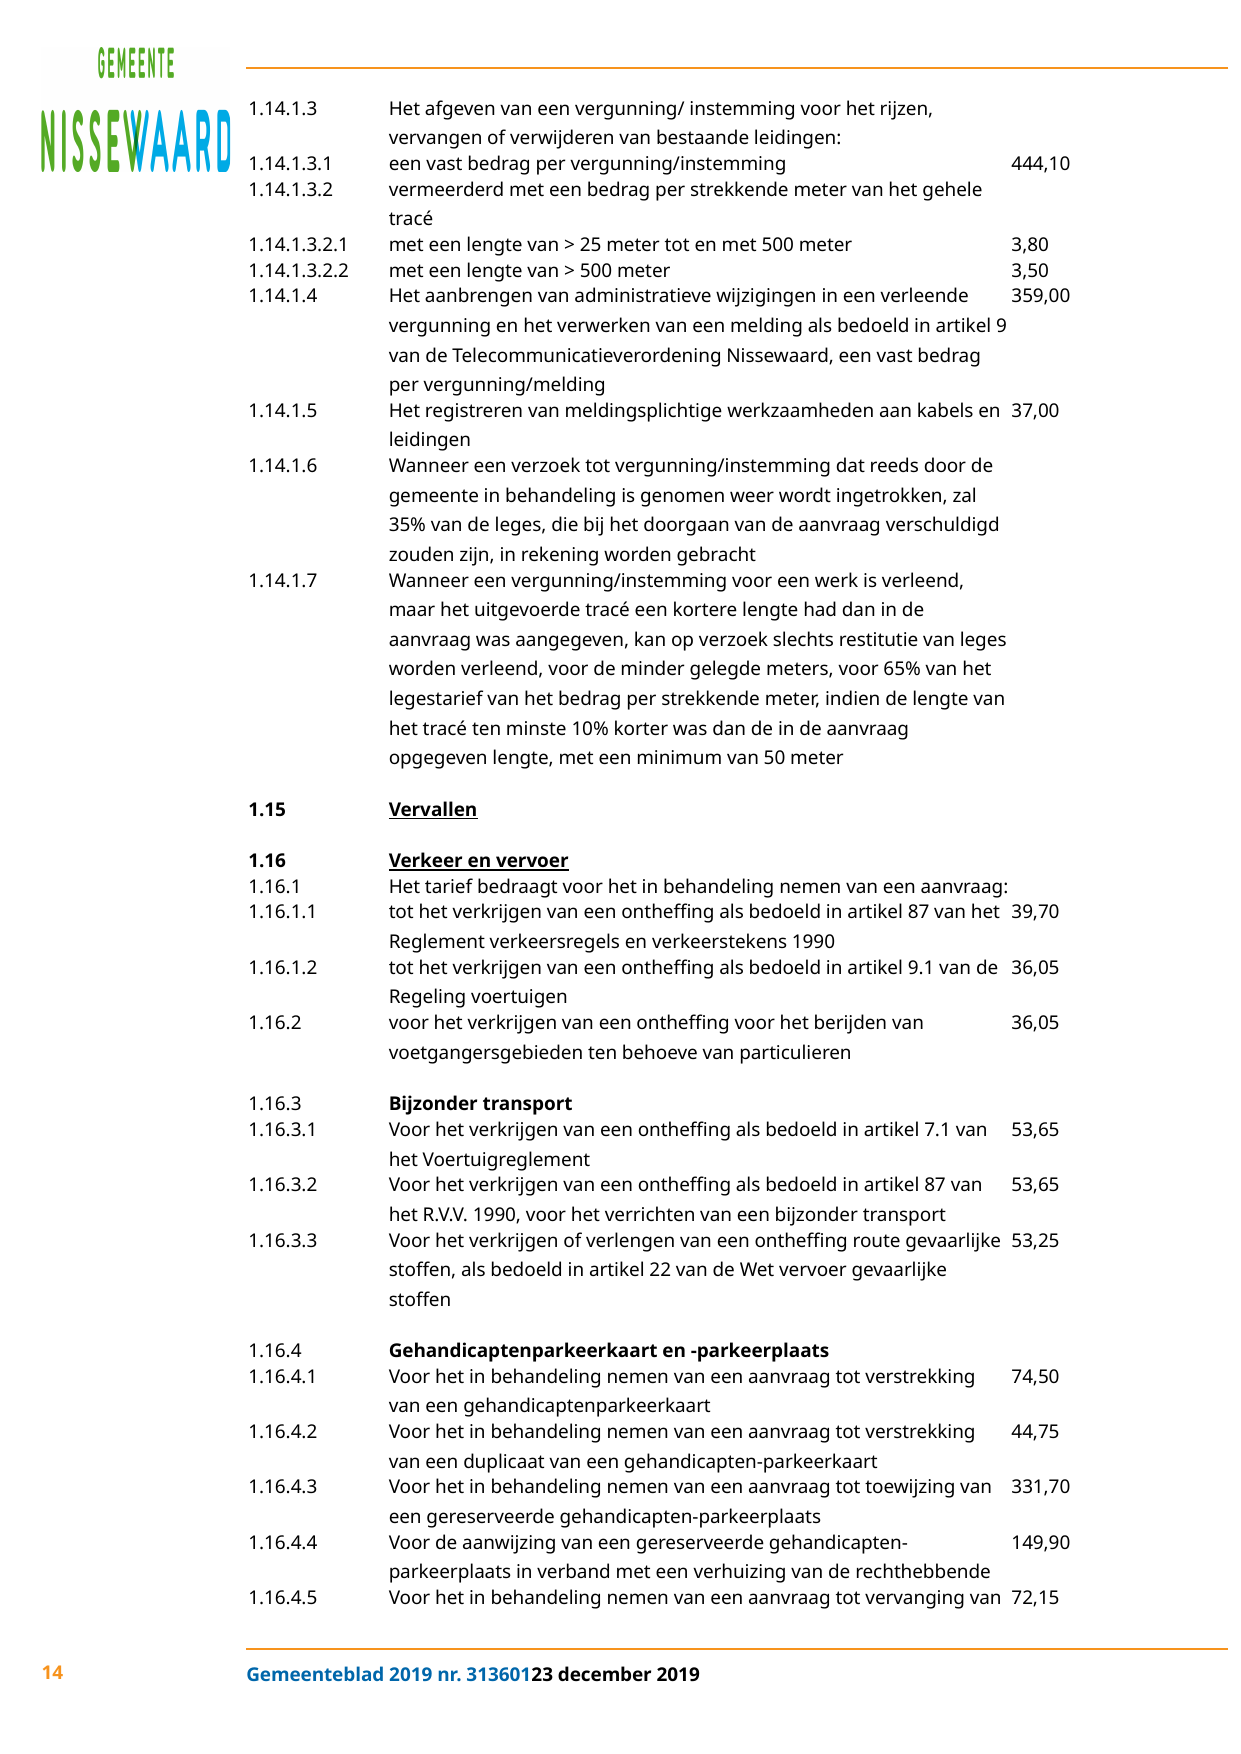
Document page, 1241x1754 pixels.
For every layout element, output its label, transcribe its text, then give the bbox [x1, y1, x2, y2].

table_cell 1.14.1.5 [248, 397, 388, 452]
table_cell 1.14.1.3.2 [248, 176, 388, 231]
table_cell met een lengte van > 500 meter [389, 257, 1011, 283]
table_cell Bijzonder transport [389, 1090, 1011, 1116]
table_cell 1.14.1.3.2.1 [248, 231, 388, 257]
table_cell Verkeer en vervoer [389, 847, 1011, 873]
table_cell 1.14.1.6 [248, 453, 388, 567]
table_cell [389, 822, 1011, 847]
table_cell 1.16.4.1 [248, 1363, 388, 1418]
table_cell 37,00 [1011, 397, 1152, 452]
table_cell 1.14.1.3.2.2 [248, 257, 388, 283]
table_cell Het registreren van meldingsplichtige werkzaamheden aan kabels en leidingen [389, 397, 1011, 452]
table_cell Vervallen [389, 796, 1011, 822]
table_cell 1.16.4.2 [248, 1419, 388, 1474]
table_cell 36,05 [1011, 1009, 1152, 1065]
table_cell Voor de aanwijzing van een gereserveerde gehandicapten-parkeerplaats in verband met een verhuizing van de rechthebbende [389, 1529, 1011, 1584]
table_cell 74,50 [1011, 1363, 1152, 1418]
table_cell Voor het in behandeling nemen van een aanvraag tot toewijzing van een gereserveerde gehandicapten-parkeerplaats [389, 1474, 1011, 1529]
table_cell [1011, 1065, 1152, 1090]
table_cell [248, 1065, 388, 1090]
table_cell [1011, 567, 1152, 770]
table_cell tot het verkrijgen van een ontheffing als bedoeld in artikel 87 van het Reglement verkeersregels en verkeerstekens 1990 [389, 899, 1011, 954]
table_cell 1.14.1.7 [248, 567, 388, 770]
table_cell 1.16.3.2 [248, 1171, 388, 1227]
table_cell [1011, 873, 1152, 899]
picture [41, 47, 231, 172]
table_cell 1.14.1.3.1 [248, 150, 388, 176]
table_cell Voor het verkrijgen van een ontheffing als bedoeld in artikel 87 van het R.V.V. 1990, voor het verrichten van een bijzonder transport [389, 1171, 1011, 1227]
table_cell voor het verkrijgen van een ontheffing voor het berijden van voetgangersgebieden ten behoeve van particulieren [389, 1009, 1011, 1065]
table_cell Voor het verkrijgen van een ontheffing als bedoeld in artikel 7.1 van het Voertuigreglement [389, 1116, 1011, 1171]
table_cell 1.14.1.3 [248, 95, 388, 150]
table_cell 72,15 [1011, 1584, 1152, 1610]
table_cell 1.16.2 [248, 1009, 388, 1065]
table_cell [248, 822, 388, 847]
table_cell [1011, 176, 1152, 231]
table_cell Wanneer een vergunning/instemming voor een werk is verleend, maar het uitgevoerde tracé een kortere lengte had dan in de aanvraag was aangegeven, kan op verzoek slechts restitutie van leges worden verleend, voor de minder gelegde meters, voor 65% van het legestarief van het bedrag per strekkende meter, indien de lengte van het tracé ten minste 10% korter was dan de in de aanvraag opgegeven lengte, met een minimum van 50 meter [389, 567, 1011, 770]
table_cell 149,90 [1011, 1529, 1152, 1584]
table_cell 1.16.4.3 [248, 1474, 388, 1529]
table_cell 1.16.1.1 [248, 899, 388, 954]
table_cell Het aanbrengen van administratieve wijzigingen in een verleende vergunning en het verwerken van een melding als bedoeld in artikel 9 van de Telecommunicatieverordening Nissewaard, een vast bedrag per vergunning/melding [389, 283, 1011, 397]
table_cell 1.16.1.2 [248, 954, 388, 1009]
table_cell 53,65 [1011, 1116, 1152, 1171]
table_cell Het afgeven van een vergunning/ instemming voor het rijzen, vervangen of verwijderen van bestaande leidingen: [389, 95, 1011, 150]
table_cell Voor het verkrijgen of verlengen van een ontheffing route gevaarlijke stoffen, als bedoeld in artikel 22 van de Wet vervoer gevaarlijke stoffen [389, 1227, 1011, 1312]
table_cell 53,25 [1011, 1227, 1152, 1312]
table_cell [248, 770, 388, 796]
table_cell Voor het in behandeling nemen van een aanvraag tot verstrekking van een duplicaat van een gehandicapten-parkeerkaart [389, 1419, 1011, 1474]
table_cell 3,50 [1011, 257, 1152, 283]
table_cell [389, 770, 1011, 796]
table_cell [389, 1065, 1011, 1090]
table_cell [1011, 796, 1152, 822]
table_cell 53,65 [1011, 1171, 1152, 1227]
table_cell 444,10 [1011, 150, 1152, 176]
table_cell 44,75 [1011, 1419, 1152, 1474]
table_cell [389, 1312, 1011, 1337]
table_cell [1011, 95, 1152, 150]
table_cell met een lengte van > 25 meter tot en met 500 meter [389, 231, 1011, 257]
table_cell Voor het in behandeling nemen van een aanvraag tot verstrekking van een gehandicaptenparkeerkaart [389, 1363, 1011, 1418]
table_cell [1011, 1090, 1152, 1116]
table_cell 1.16.1 [248, 873, 388, 899]
table_cell 39,70 [1011, 899, 1152, 954]
table_cell [1011, 847, 1152, 873]
table_cell vermeerderd met een bedrag per strekkende meter van het gehele tracé [389, 176, 1011, 231]
table_cell Wanneer een verzoek tot vergunning/instemming dat reeds door de gemeente in behandeling is genomen weer wordt ingetrokken, zal 35% van de leges, die bij het doorgaan van de aanvraag verschuldigd zouden zijn, in rekening worden gebracht [389, 453, 1011, 567]
table_cell [1011, 453, 1152, 567]
table_cell Het tarief bedraagt voor het in behandeling nemen van een aanvraag: [389, 873, 1011, 899]
table_cell 1.16 [248, 847, 388, 873]
table_cell [1011, 1312, 1152, 1337]
table_cell 1.15 [248, 796, 388, 822]
table_cell Voor het in behandeling nemen van een aanvraag tot vervanging van [389, 1584, 1011, 1610]
table_cell 1.16.4.4 [248, 1529, 388, 1584]
table_cell [1011, 822, 1152, 847]
picture [222, 122, 227, 160]
table_cell tot het verkrijgen van een ontheffing als bedoeld in artikel 9.1 van de Regeling voertuigen [389, 954, 1011, 1009]
picture [176, 157, 187, 172]
table_cell 1.16.3 [248, 1090, 388, 1116]
table_cell 359,00 [1011, 283, 1152, 397]
picture [201, 122, 206, 138]
table_cell 1.14.1.4 [248, 283, 388, 397]
table_cell [1011, 1338, 1152, 1363]
table_cell 36,05 [1011, 954, 1152, 1009]
table_cell 1.16.3.3 [248, 1227, 388, 1312]
table_cell 331,70 [1011, 1474, 1152, 1529]
table_cell 3,80 [1011, 231, 1152, 257]
table_cell 1.16.3.1 [248, 1116, 388, 1171]
picture [154, 157, 165, 172]
table_cell Gehandicaptenparkeerkaart en -parkeerplaats [389, 1338, 1011, 1363]
table_cell [248, 1312, 388, 1337]
table_cell 1.16.4 [248, 1338, 388, 1363]
picture [200, 151, 206, 172]
table_cell [1011, 770, 1152, 796]
table_cell een vast bedrag per vergunning/instemming [389, 150, 1011, 176]
table_cell 1.16.4.5 [248, 1584, 388, 1610]
